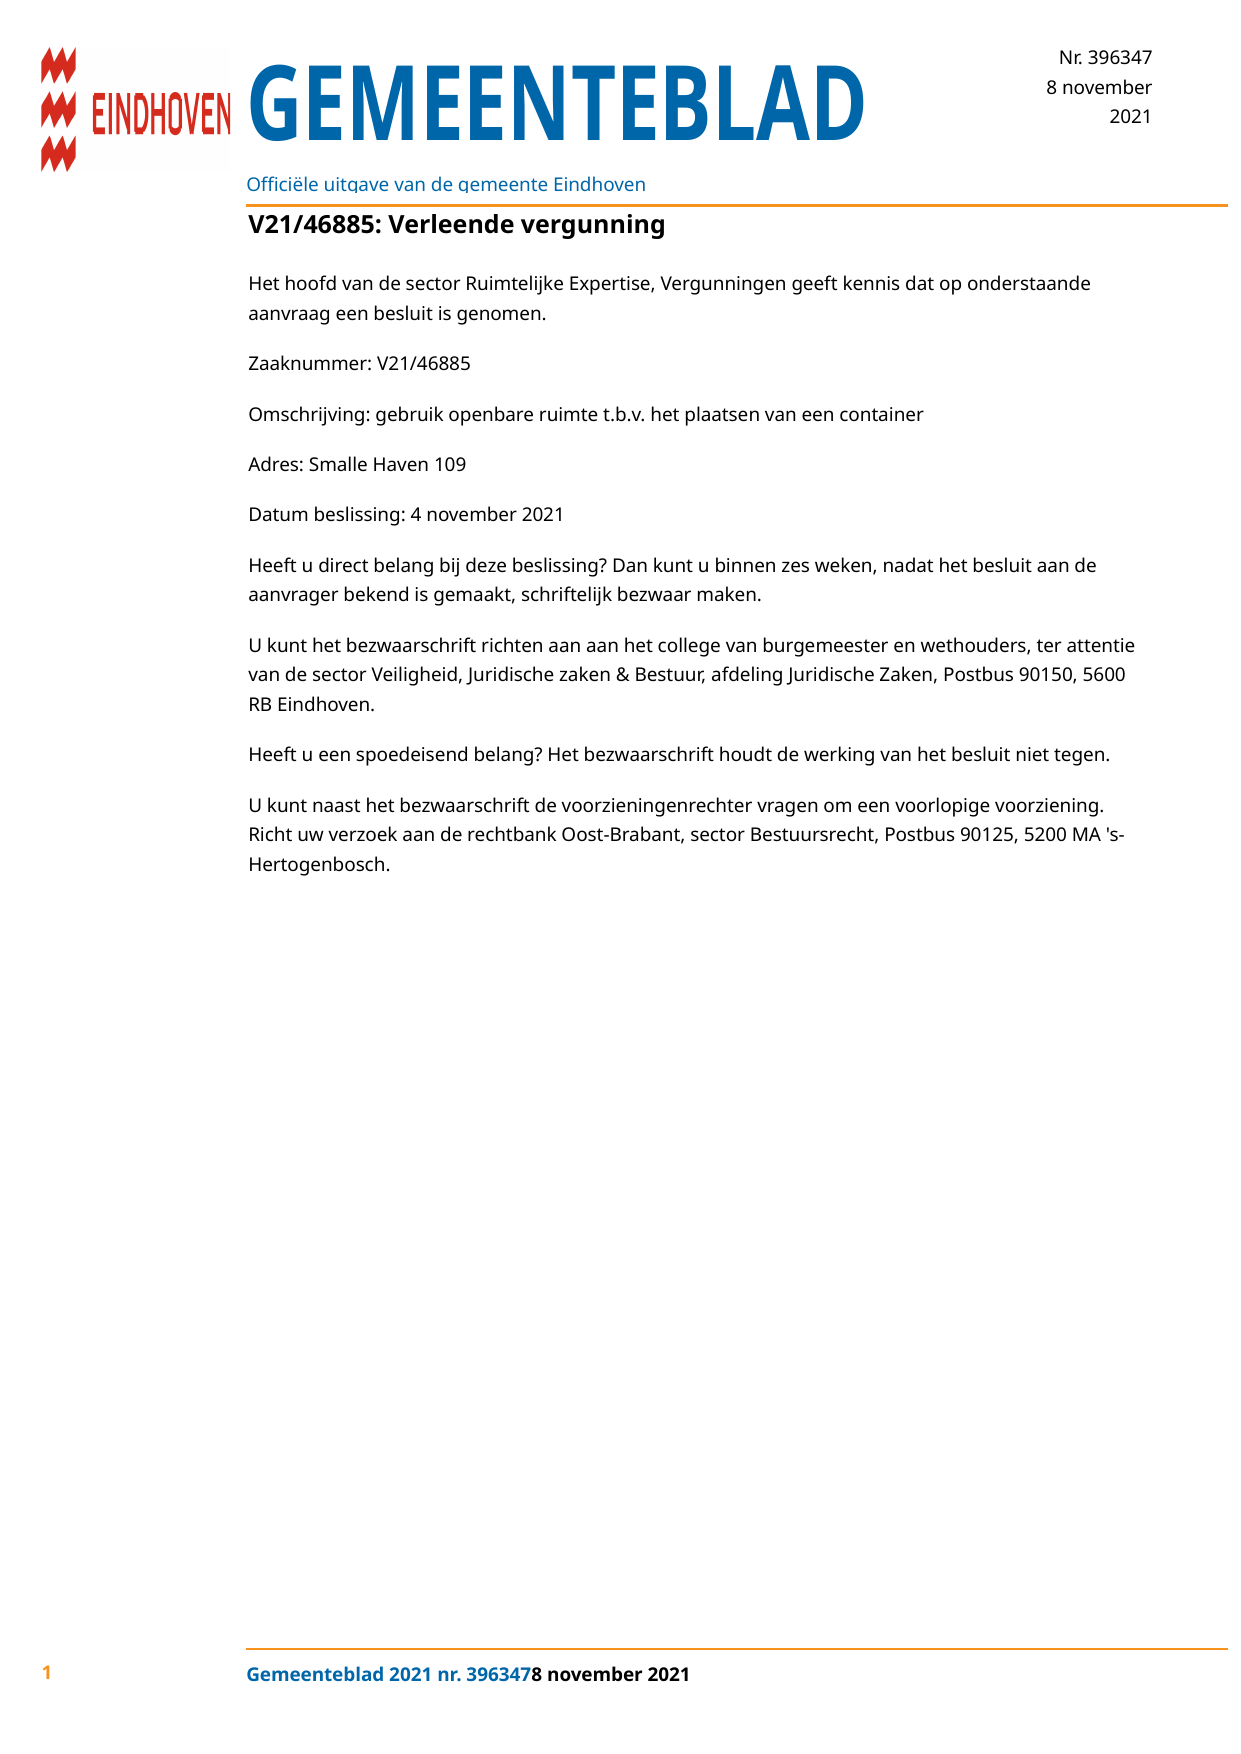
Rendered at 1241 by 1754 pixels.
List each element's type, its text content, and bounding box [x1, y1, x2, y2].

text Omschrijving: gebruik openbare ruimte t.b.v. het plaatsen van een container [248, 401, 1152, 426]
text Heeft u een spoedeisend belang? Het bezwaarschrift houdt de werking van het besluit niet tegen. [248, 742, 1152, 767]
text U kunt naast het bezwaarschrift de voorzieningenrechter vragen om een voorlopige voorziening. Richt uw verzoek aan de rechtbank Oost-Brabant, sector Bestuursrecht, Postbus 90125, 5200 MA 's-Hertogenbosch. [248, 792, 1152, 877]
text V21/46885: Verleende vergunning [248, 207, 1152, 241]
text Het hoofd van de sector Ruimtelijke Expertise, Vergunningen geeft kennis dat op onderstaande aanvraag een besluit is genomen. [248, 270, 1152, 326]
text Zaaknummer: V21/46885 [248, 350, 1152, 376]
text U kunt het bezwaarschrift richten aan aan het college van burgemeester en wethouders, ter attentie van de sector Veiligheid, Juridische zaken & Bestuur, afdeling Juridische Zaken, Postbus 90150, 5600 RB Eindhoven. [248, 632, 1152, 717]
text Heeft u direct belang bij deze beslissing? Dan kunt u binnen zes weken, nadat het besluit aan de aanvrager bekend is gemaakt, schriftelijk bezwaar maken. [248, 552, 1152, 607]
text Datum beslissing: 4 november 2021 [248, 502, 1152, 527]
picture [41, 47, 231, 172]
text Adres: Smalle Haven 109 [248, 451, 1152, 477]
